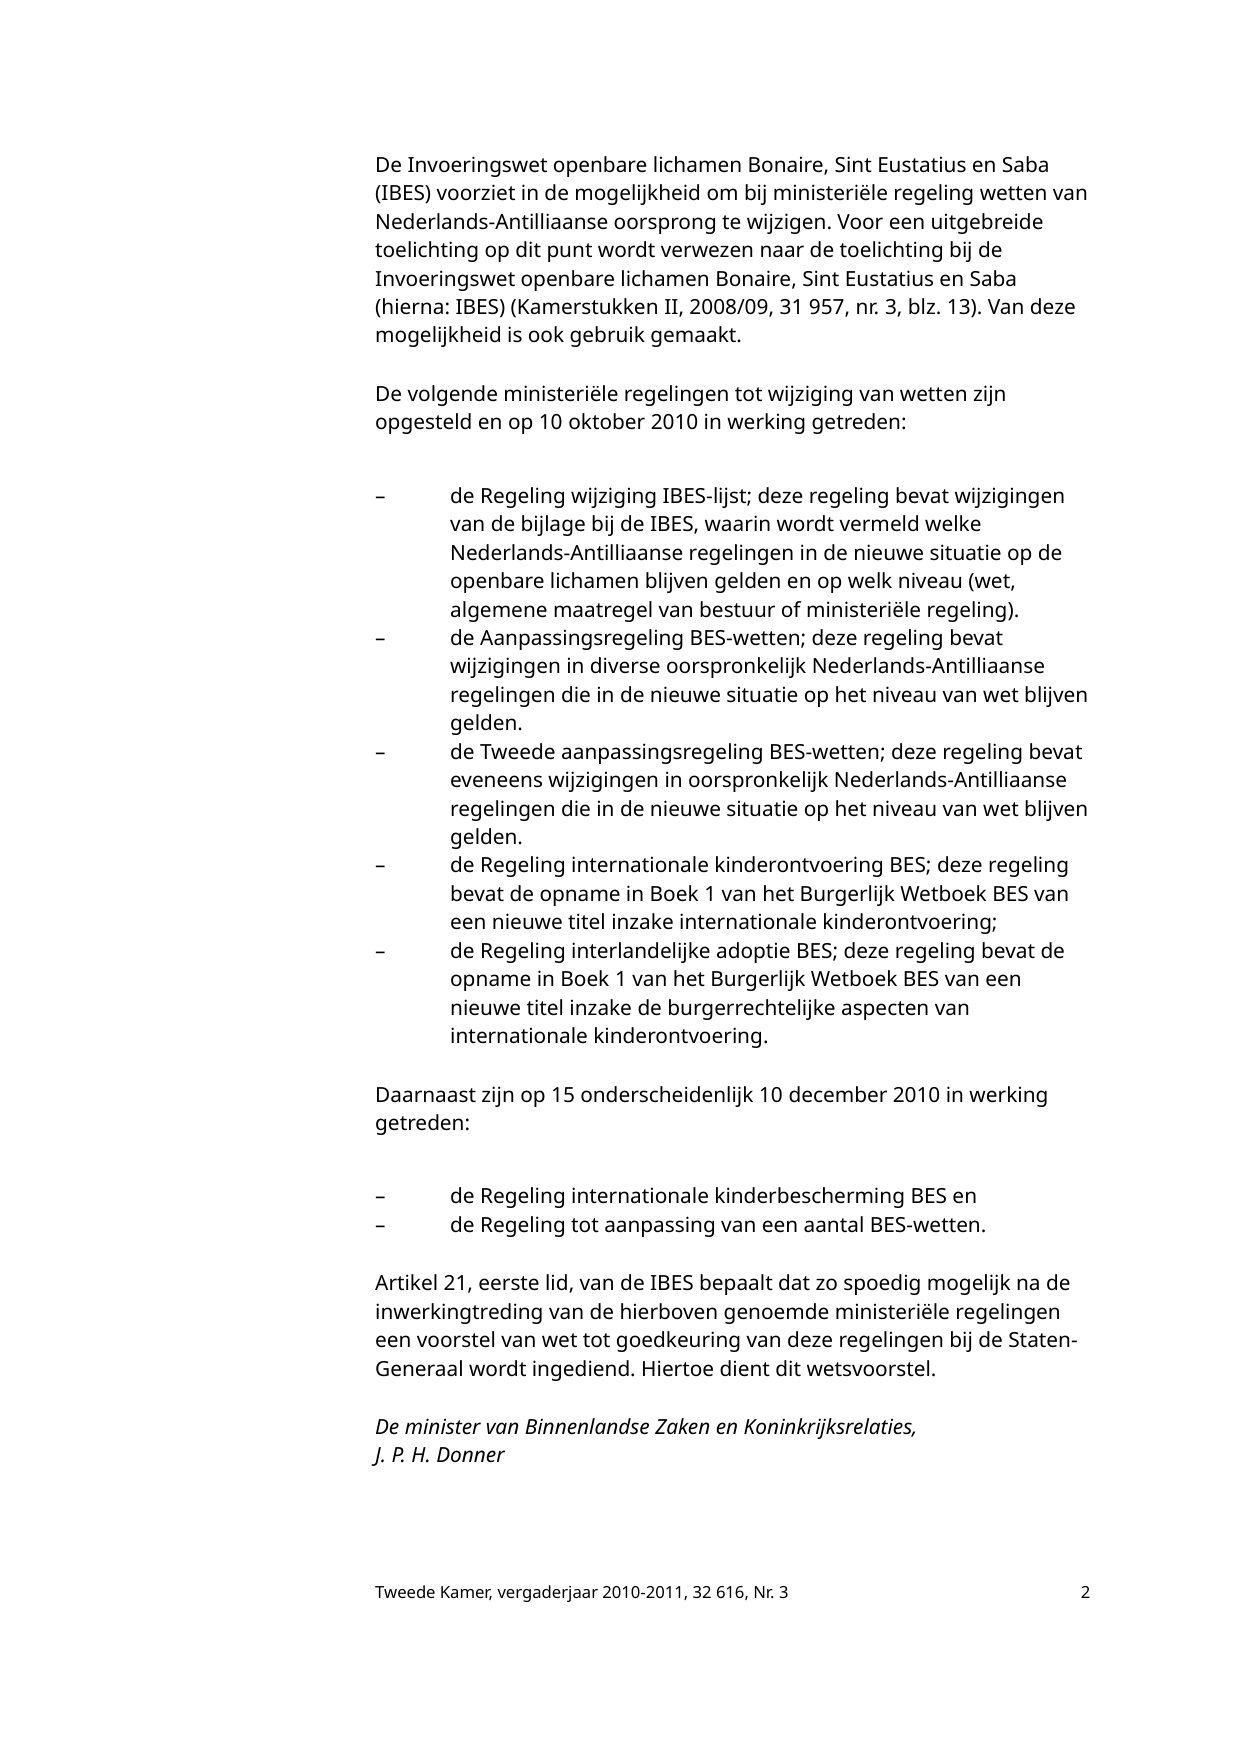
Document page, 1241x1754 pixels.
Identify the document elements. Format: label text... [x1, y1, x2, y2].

list de Regeling interlandelijke adoptie BES; deze regeling bevat de opname in Boek 1 van het Burgerlijk Wetboek BES van een nieuwe titel inzake de burgerrechtelijke aspecten van internationale kinderontvoering. [375, 936, 1090, 1050]
list de Regeling internationale kinderbescherming BES en [375, 1182, 1090, 1210]
list de Regeling tot aanpassing van een aantal BES-wetten. [375, 1210, 1090, 1238]
text De volgende ministeriële regelingen tot wijziging van wetten zijn opgesteld en op 10 oktober 2010 in werking getreden: [375, 379, 1090, 436]
list de Regeling wijziging IBES-lijst; deze regeling bevat wijzigingen van de bijlage bij de IBES, waarin wordt vermeld welke Nederlands-Antilliaanse regelingen in de nieuwe situatie op de openbare lichamen blijven gelden en op welk niveau (wet, algemene maatregel van bestuur of ministeriële regeling). [375, 481, 1090, 623]
text De minister van Binnenlandse Zaken en Koninkrijksrelaties, [375, 1412, 1090, 1441]
text J. P. H. Donner [375, 1441, 1090, 1469]
list de Regeling internationale kinderontvoering BES; deze regeling bevat de opname in Boek 1 van het Burgerlijk Wetboek BES van een nieuwe titel inzake internationale kinderontvoering; [375, 851, 1090, 936]
list de Tweede aanpassingsregeling BES-wetten; deze regeling bevat eveneens wijzigingen in oorspronkelijk Nederlands-Antilliaanse regelingen die in de nieuwe situatie op het niveau van wet blijven gelden. [375, 737, 1090, 851]
list de Aanpassingsregeling BES-wetten; deze regeling bevat wijzigingen in diverse oorspronkelijk Nederlands-Antilliaanse regelingen die in de nieuwe situatie op het niveau van wet blijven gelden. [375, 623, 1090, 737]
text De Invoeringswet openbare lichamen Bonaire, Sint Eustatius en Saba (IBES) voorziet in de mogelijkheid om bij ministeriële regeling wetten van Nederlands-Antilliaanse oorsprong te wijzigen. Voor een uitgebreide toelichting op dit punt wordt verwezen naar de toelichting bij de Invoeringswet openbare lichamen Bonaire, Sint Eustatius en Saba (hierna: IBES) (Kamerstukken II, 2008/09, 31 957, nr. 3, blz. 13). Van deze mogelijkheid is ook gebruik gemaakt. [375, 150, 1090, 349]
text Artikel 21, eerste lid, van de IBES bepaalt dat zo spoedig mogelijk na de inwerkingtreding van de hierboven genoemde ministeriële regelingen een voorstel van wet tot goedkeuring van deze regelingen bij de Staten-Generaal wordt ingediend. Hiertoe dient dit wetsvoorstel. [375, 1268, 1090, 1382]
text Daarnaast zijn op 15 onderscheidenlijk 10 december 2010 in werking getreden: [375, 1080, 1090, 1137]
